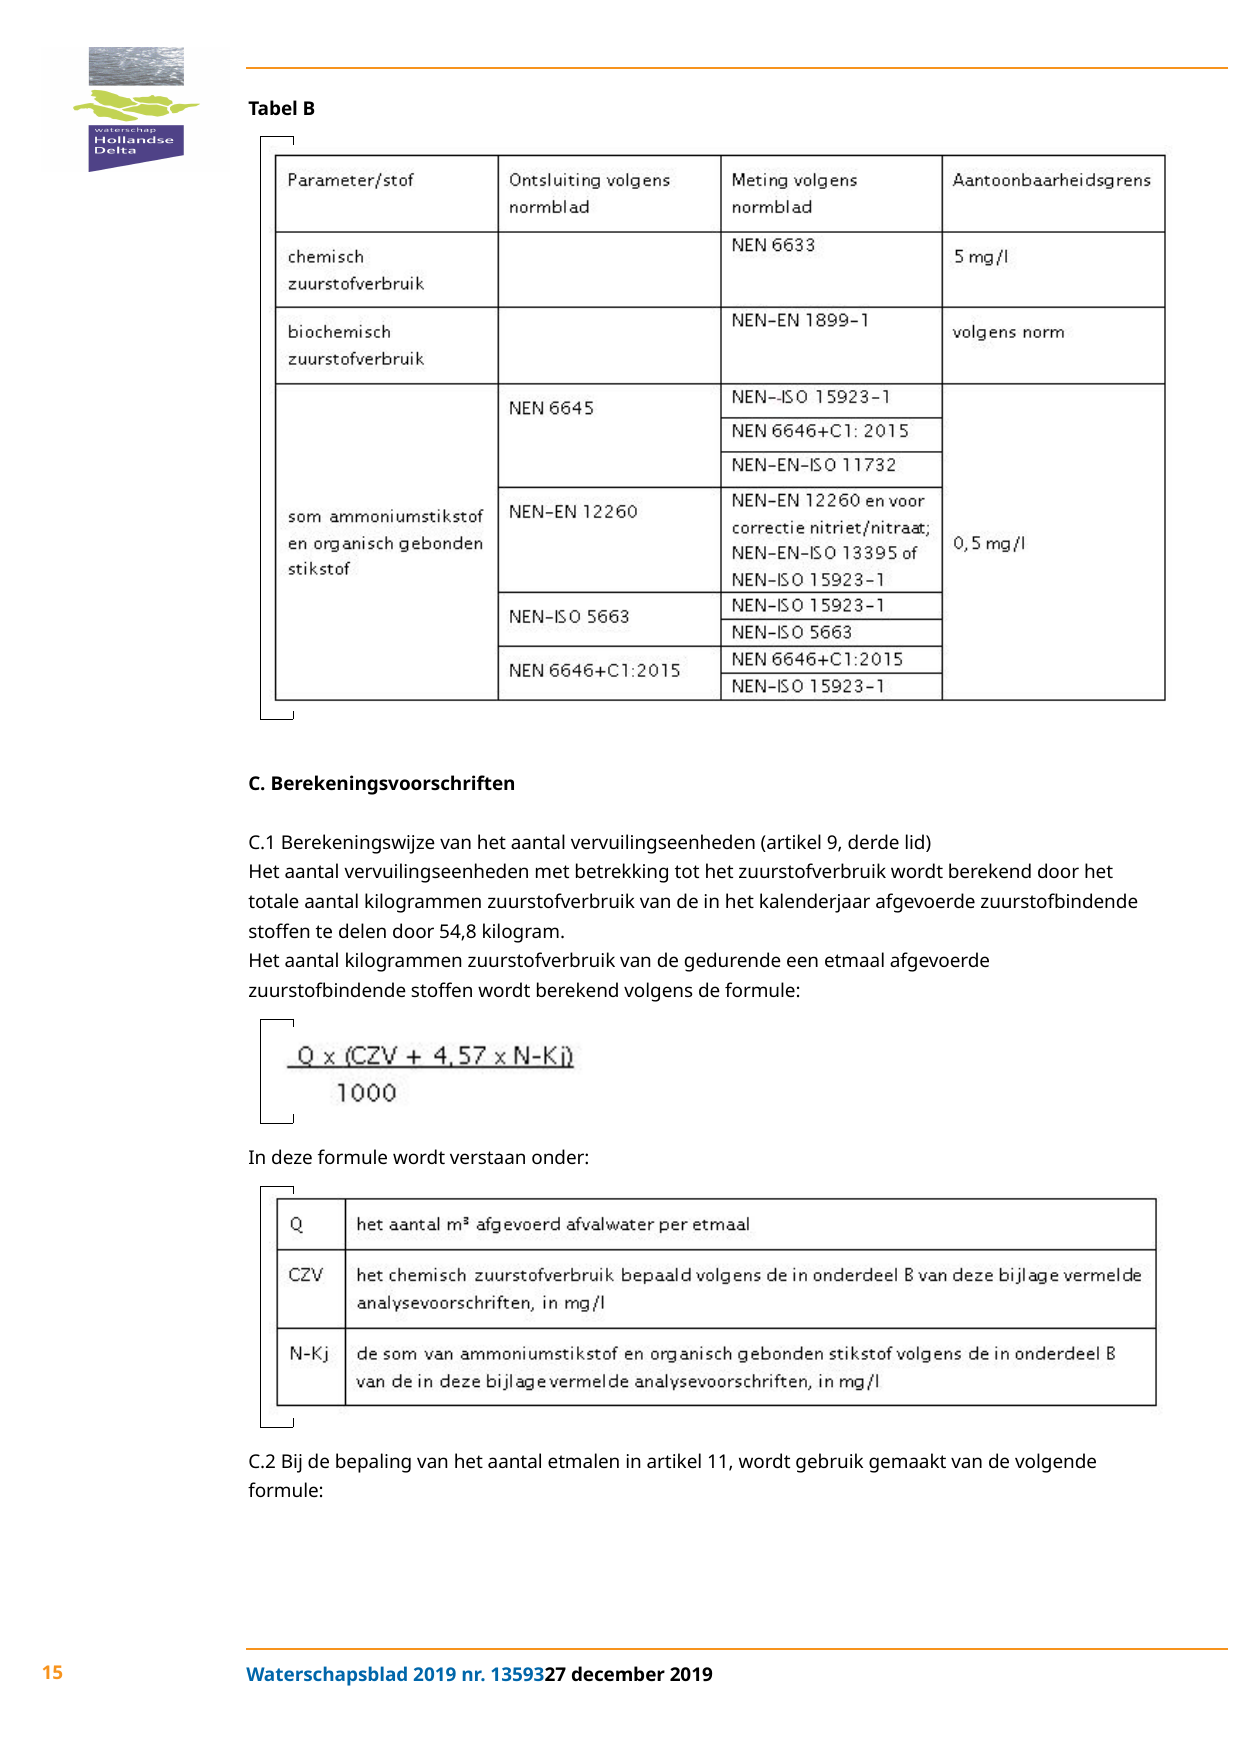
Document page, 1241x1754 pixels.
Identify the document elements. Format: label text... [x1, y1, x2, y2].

text Het aantal kilogrammen zuurstofverbruik van de gedurende een etmaal afgevoerde zuurstofbindende stoffen wordt berekend volgens de formule: [248, 947, 1152, 1003]
text Tabel B [248, 95, 1152, 121]
text C.1 Berekeningswijze van het aantal vervuilingseenheden (artikel 9, derde lid) [248, 829, 1152, 855]
text C.2 Bij de bepaling van het aantal etmalen in artikel 11, wordt gebruik gemaakt van de volgende formule: [248, 1448, 1152, 1503]
picture [41, 47, 231, 172]
text Het aantal vervuilingseenheden met betrekking tot het zuurstofverbruik wordt berekend door het totale aantal kilogrammen zuurstofverbruik van de in het kalenderjaar afgevoerde zuurstofbindende stoffen te delen door 54,8 kilogram. [248, 859, 1152, 944]
text C. Berekeningsvoorschriften [248, 770, 1152, 796]
picture [268, 1194, 1173, 1418]
text In deze formule wordt verstaan onder: [248, 1144, 1152, 1170]
picture [268, 1027, 594, 1114]
picture [268, 145, 1173, 711]
